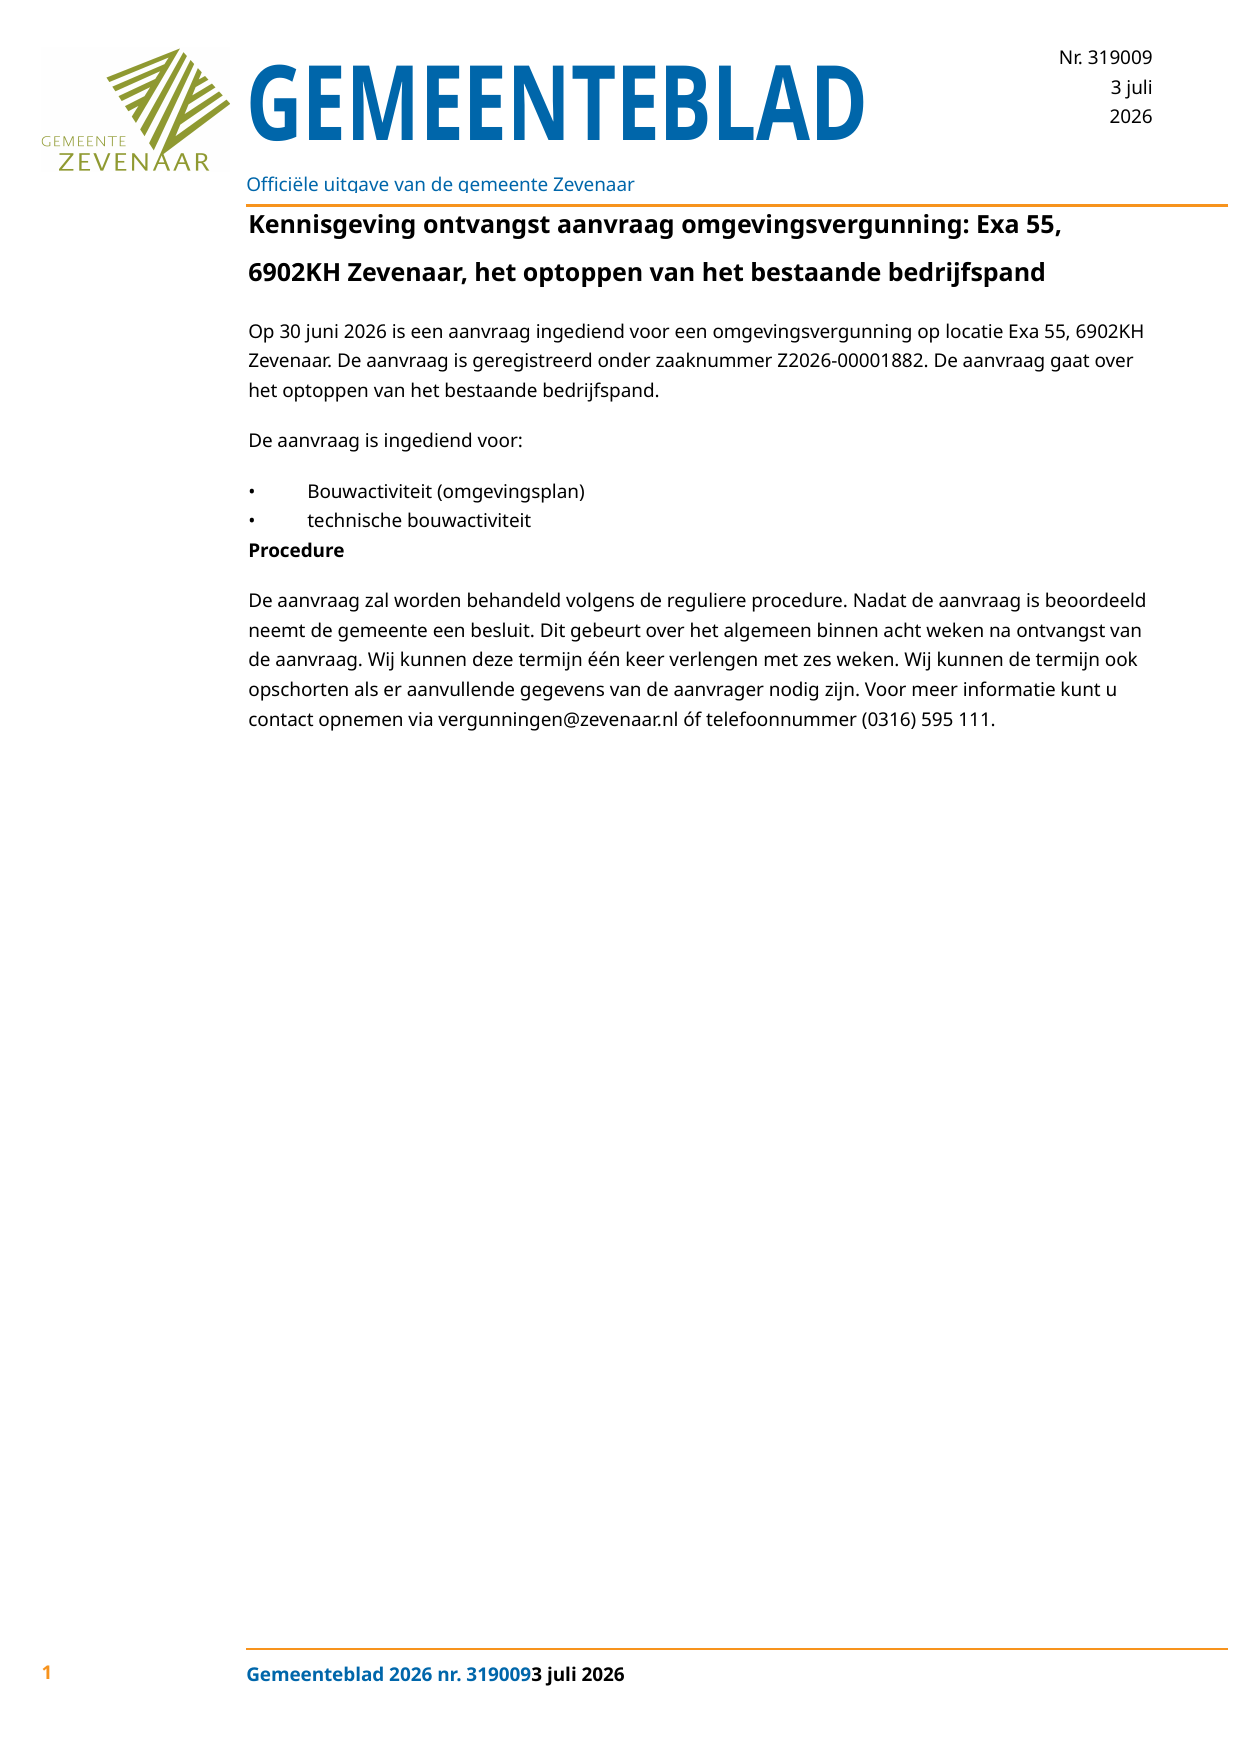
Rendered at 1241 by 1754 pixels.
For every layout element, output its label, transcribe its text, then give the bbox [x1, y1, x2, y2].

text De aanvraag is ingediend voor: [248, 427, 1152, 453]
text Kennisgeving ontvangst aanvraag omgevingsvergunning: Exa 55, 6902KH Zevenaar, het optoppen van het bestaande bedrijfspand [248, 207, 1152, 288]
text Procedure [248, 537, 1152, 563]
list technische bouwactiviteit [248, 507, 1152, 533]
picture [41, 47, 231, 172]
text Op 30 juni 2026 is een aanvraag ingediend voor een omgevingsvergunning op locatie Exa 55, 6902KH Zevenaar. De aanvraag is geregistreerd onder zaaknummer Z2026-00001882. De aanvraag gaat over het optoppen van het bestaande bedrijfspand. [248, 318, 1152, 403]
text De aanvraag zal worden behandeld volgens de reguliere procedure. Nadat de aanvraag is beoordeeld neemt de gemeente een besluit. Dit gebeurt over het algemeen binnen acht weken na ontvangst van de aanvraag. Wij kunnen deze termijn één keer verlengen met zes weken. Wij kunnen de termijn ook opschorten als er aanvullende gegevens van de aanvrager nodig zijn. Voor meer informatie kunt u contact opnemen via vergunningen@zevenaar.nl óf telefoonnummer (0316) 595 111. [248, 587, 1152, 732]
list Bouwactiviteit (omgevingsplan) [248, 478, 1152, 504]
